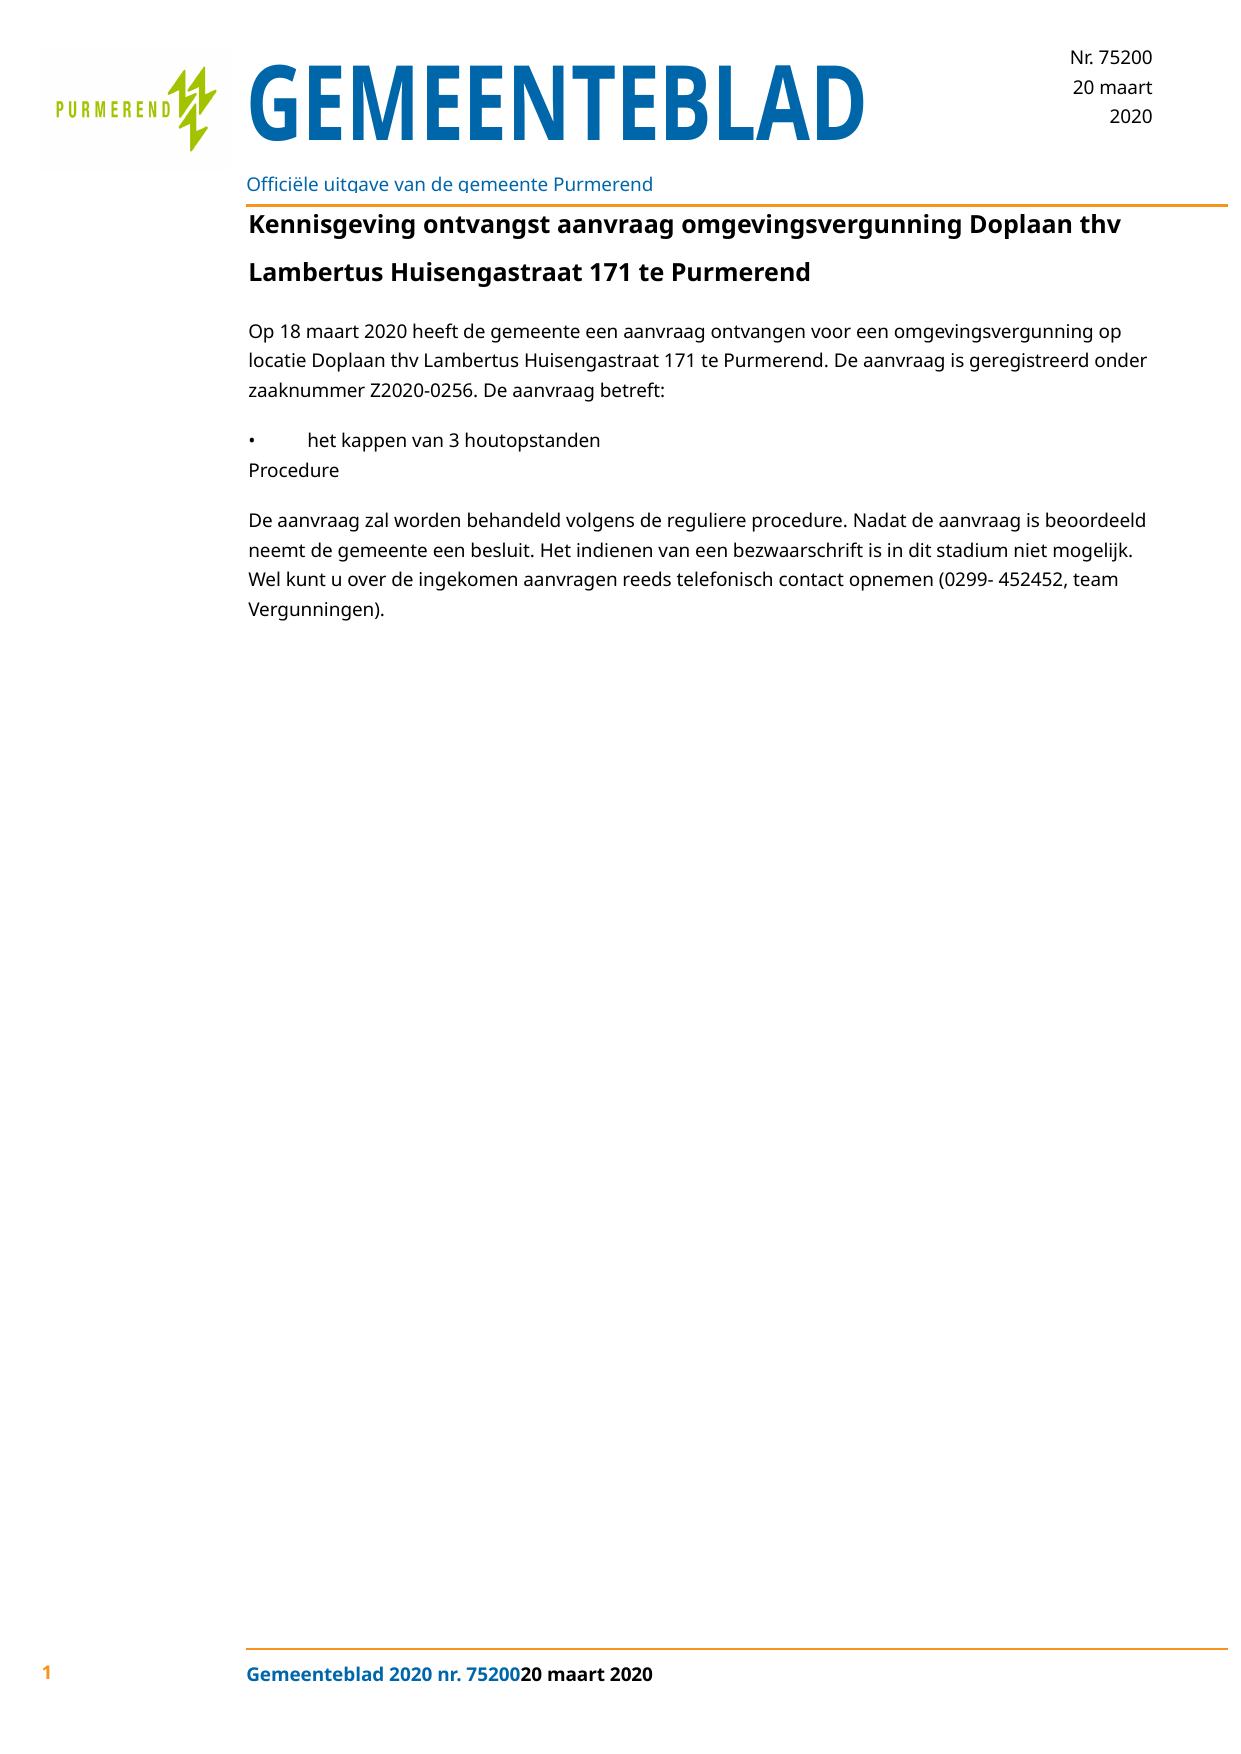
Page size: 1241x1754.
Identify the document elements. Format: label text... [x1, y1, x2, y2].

text Op 18 maart 2020 heeft de gemeente een aanvraag ontvangen voor een omgevingsvergunning op locatie Doplaan thv Lambertus Huisengastraat 171 te Purmerend. De aanvraag is geregistreerd onder zaaknummer Z2020-0256. De aanvraag betreft: [248, 318, 1152, 403]
text Kennisgeving ontvangst aanvraag omgevingsvergunning Doplaan thv Lambertus Huisengastraat 171 te Purmerend [248, 207, 1152, 288]
picture [41, 47, 231, 172]
text Procedure [248, 457, 1152, 483]
list het kappen van 3 houtopstanden [248, 427, 1152, 453]
text De aanvraag zal worden behandeld volgens de reguliere procedure. Nadat de aanvraag is beoordeeld neemt de gemeente een besluit. Het indienen van een bezwaarschrift is in dit stadium niet mogelijk. Wel kunt u over de ingekomen aanvragen reeds telefonisch contact opnemen (0299- 452452, team Vergunningen). [248, 507, 1152, 622]
